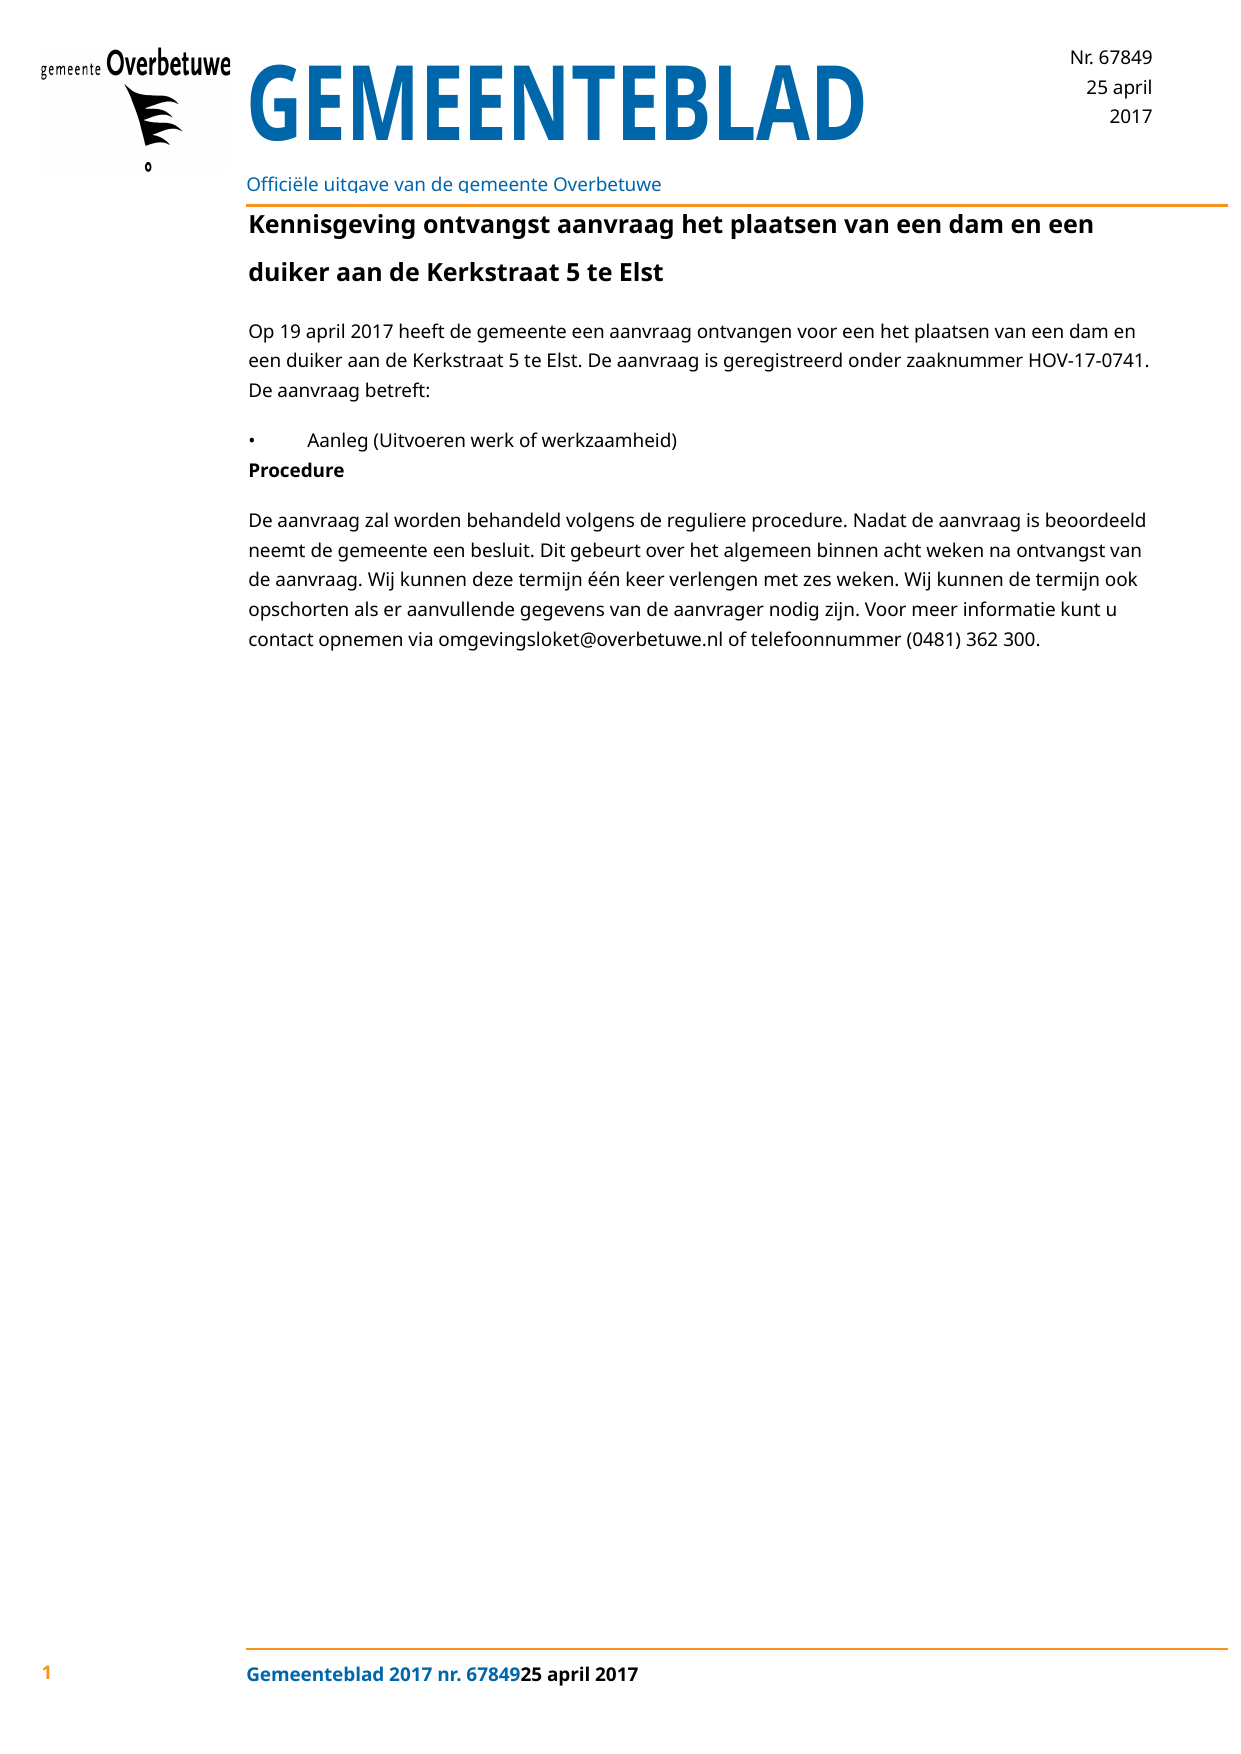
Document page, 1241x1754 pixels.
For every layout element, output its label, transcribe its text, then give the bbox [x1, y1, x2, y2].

picture [41, 47, 231, 172]
text Kennisgeving ontvangst aanvraag het plaatsen van een dam en een duiker aan de Kerkstraat 5 te Elst [248, 207, 1152, 288]
text Op 19 april 2017 heeft de gemeente een aanvraag ontvangen voor een het plaatsen van een dam en een duiker aan de Kerkstraat 5 te Elst. De aanvraag is geregistreerd onder zaaknummer HOV-17-0741. De aanvraag betreft: [248, 318, 1152, 403]
text Procedure [248, 457, 1152, 483]
list Aanleg (Uitvoeren werk of werkzaamheid) [248, 427, 1152, 453]
text De aanvraag zal worden behandeld volgens de reguliere procedure. Nadat de aanvraag is beoordeeld neemt de gemeente een besluit. Dit gebeurt over het algemeen binnen acht weken na ontvangst van de aanvraag. Wij kunnen deze termijn één keer verlengen met zes weken. Wij kunnen de termijn ook opschorten als er aanvullende gegevens van de aanvrager nodig zijn. Voor meer informatie kunt u contact opnemen via omgevingsloket@overbetuwe.nl of telefoonnummer (0481) 362 300. [248, 507, 1152, 652]
